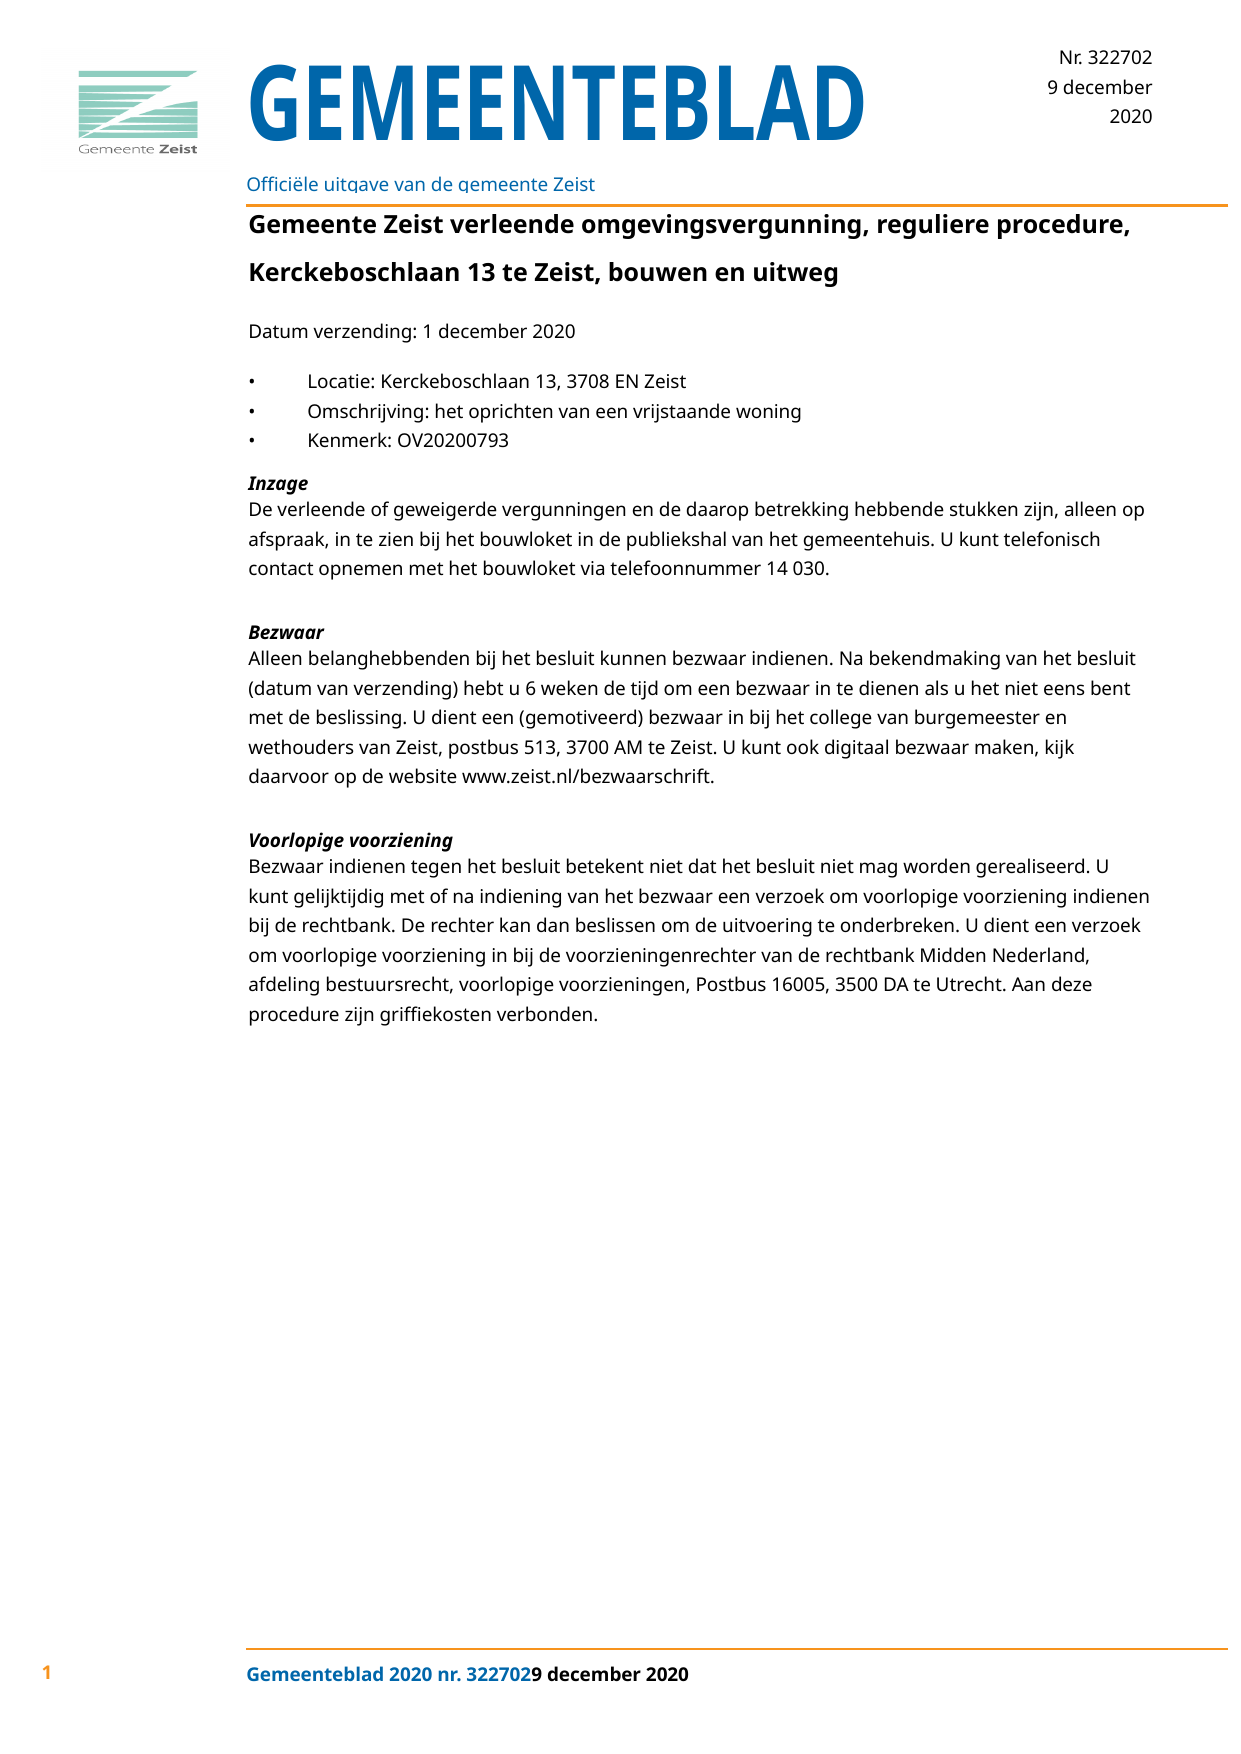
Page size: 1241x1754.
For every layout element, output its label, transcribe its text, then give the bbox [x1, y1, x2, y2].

list Kenmerk: OV20200793 [248, 427, 1152, 453]
text Bezwaar indienen tegen het besluit betekent niet dat het besluit niet mag worden gerealiseerd. U kunt gelijktijdig met of na indiening van het bezwaar een verzoek om voorlopige voorziening indienen bij de rechtbank. De rechter kan dan beslissen om de uitvoering te onderbreken. U dient een verzoek om voorlopige voorziening in bij de voorzieningenrechter van de rechtbank Midden Nederland, afdeling bestuursrecht, voorlopige voorzieningen, Postbus 16005, 3500 DA te Utrecht. Aan deze procedure zijn griffiekosten verbonden. [248, 853, 1152, 1027]
text De verleende of geweigerde vergunningen en de daarop betrekking hebbende stukken zijn, alleen op afspraak, in te zien bij het bouwloket in de publiekshal van het gemeentehuis. U kunt telefonisch contact opnemen met het bouwloket via telefoonnummer 14 030. [248, 496, 1152, 581]
text Datum verzending: 1 december 2020 [248, 318, 1152, 344]
text Bezwaar [248, 619, 1152, 645]
text Voorlopige voorziening [248, 827, 1152, 853]
list Locatie: Kerckeboschlaan 13, 3708 EN Zeist [248, 368, 1152, 394]
text Alleen belanghebbenden bij het besluit kunnen bezwaar indienen. Na bekendmaking van het besluit (datum van verzending) hebt u 6 weken de tijd om een bezwaar in te dienen als u het niet eens bent met de beslissing. U dient een (gemotiveerd) bezwaar in bij het college van burgemeester en wethouders van Zeist, postbus 513, 3700 AM te Zeist. U kunt ook digitaal bezwaar maken, kijk daarvoor op de website www.zeist.nl/bezwaarschrift. [248, 645, 1152, 789]
list Omschrijving: het oprichten van een vrijstaande woning [248, 398, 1152, 424]
text Gemeente Zeist verleende omgevingsvergunning, reguliere procedure, Kerckeboschlaan 13 te Zeist, bouwen en uitweg [248, 207, 1152, 288]
picture [41, 47, 231, 172]
text Inzage [248, 471, 1152, 496]
